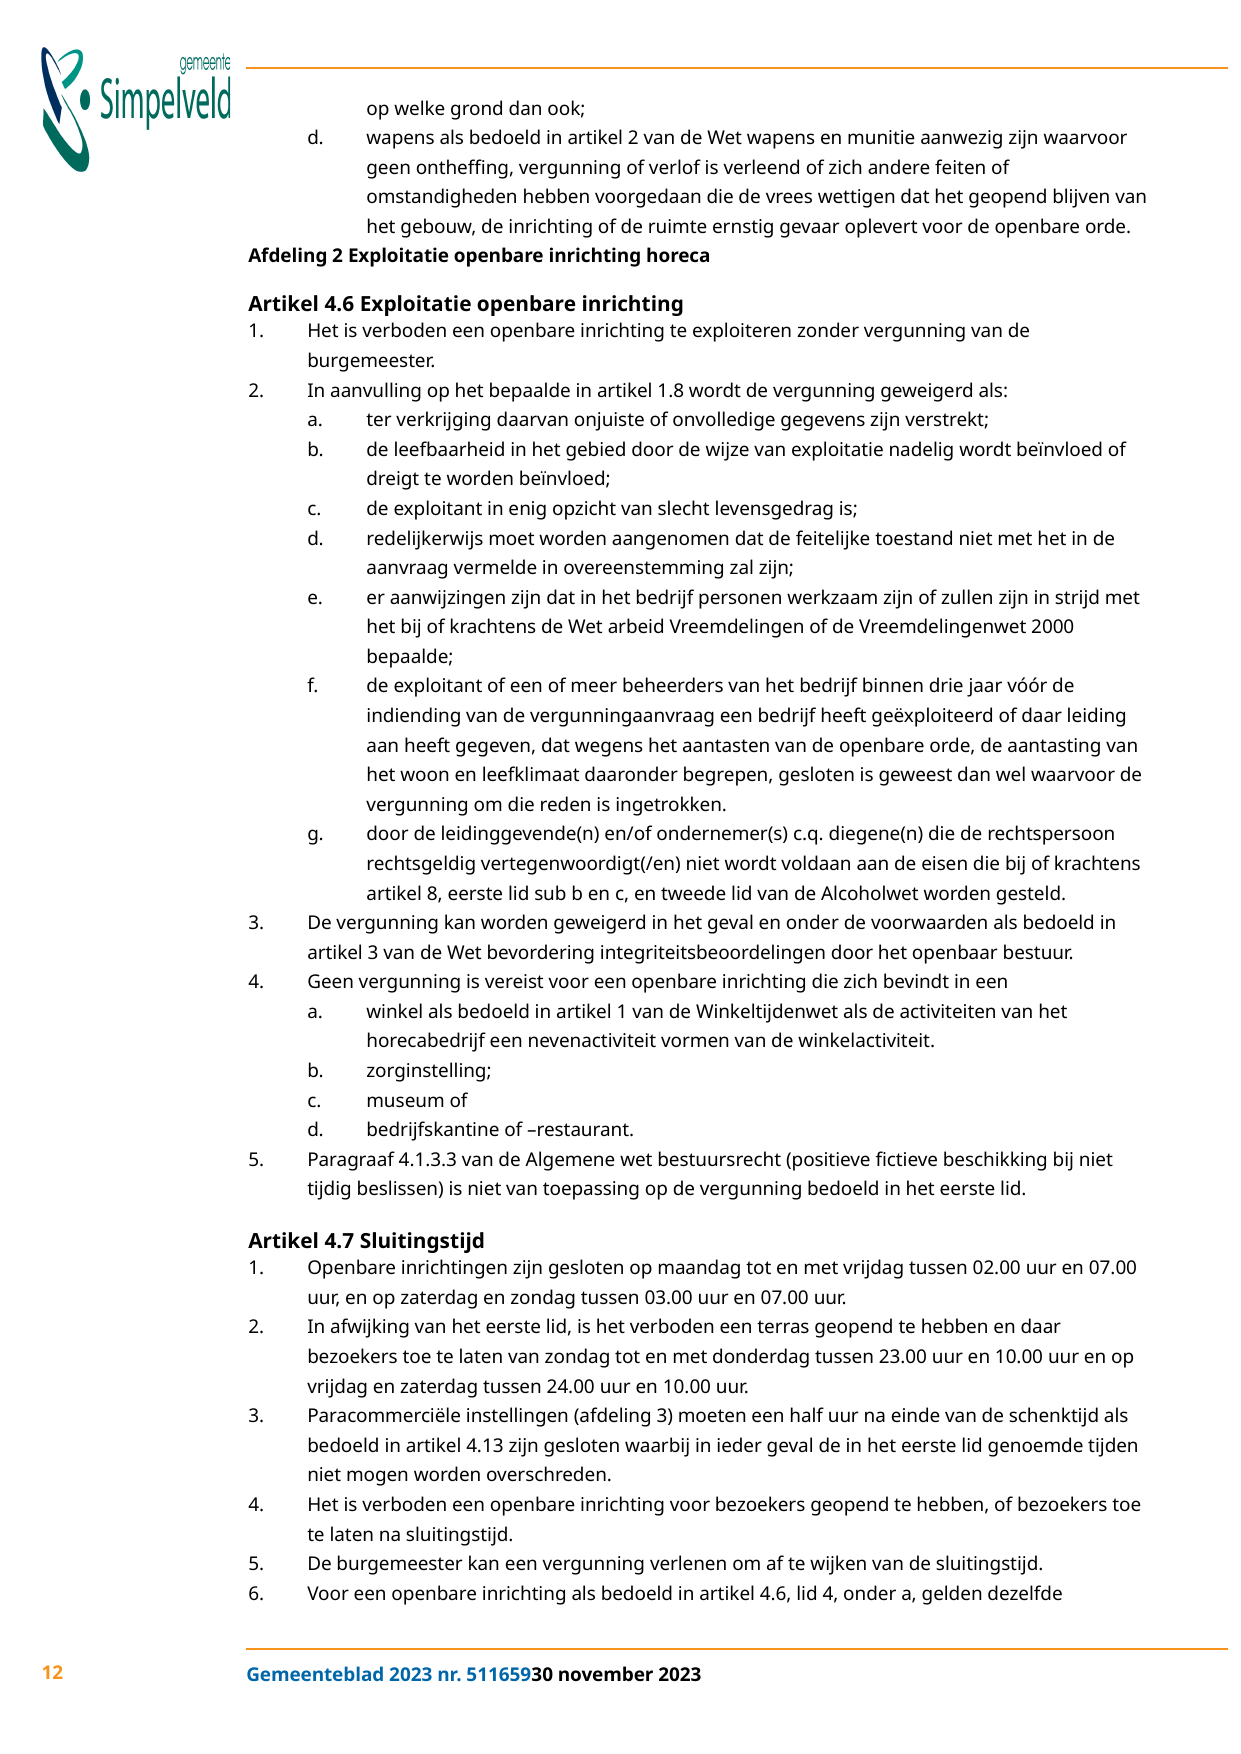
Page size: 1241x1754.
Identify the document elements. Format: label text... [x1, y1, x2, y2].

list wapens als bedoeld in artikel 2 van de Wet wapens en munitie aanwezig zijn waarvoor geen ontheffing, vergunning of verlof is verleend of zich andere feiten of omstandigheden hebben voorgedaan die de vrees wettigen dat het geopend blijven van het gebouw, de inrichting of de ruimte ernstig gevaar oplevert voor de openbare orde. [307, 124, 1152, 239]
list De burgemeester kan een vergunning verlenen om af te wijken van de sluitingstijd. [248, 1550, 1152, 1576]
list zorginstelling; [307, 1057, 1152, 1083]
list Openbare inrichtingen zijn gesloten op maandag tot en met vrijdag tussen 02.00 uur en 07.00 uur, en op zaterdag en zondag tussen 03.00 uur en 07.00 uur. [248, 1254, 1152, 1310]
text Artikel 4.6 Exploitatie openbare inrichting [248, 289, 1152, 318]
picture [41, 47, 231, 172]
text Artikel 4.7 Sluitingstijd [248, 1226, 1152, 1254]
list op welke grond dan ook; [307, 95, 1152, 121]
list In aanvulling op het bepaalde in artikel 1.8 wordt de vergunning geweigerd als: [248, 377, 1152, 403]
list redelijkerwijs moet worden aangenomen dat de feitelijke toestand niet met het in de aanvraag vermelde in overeenstemming zal zijn; [307, 525, 1152, 580]
list De vergunning kan worden geweigerd in het geval en onder de voorwaarden als bedoeld in artikel 3 van de Wet bevordering integriteitsbeoordelingen door het openbaar bestuur. [248, 909, 1152, 965]
list ter verkrijging daarvan onjuiste of onvolledige gegevens zijn verstrekt; [307, 406, 1152, 432]
list de leefbaarheid in het gebied door de wijze van exploitatie nadelig wordt beïnvloed of dreigt te worden beïnvloed; [307, 436, 1152, 491]
list de exploitant in enig opzicht van slecht levensgedrag is; [307, 495, 1152, 521]
list Paragraaf 4.1.3.3 van de Algemene wet bestuursrecht (positieve fictieve beschikking bij niet tijdig beslissen) is niet van toepassing op de vergunning bedoeld in het eerste lid. [248, 1146, 1152, 1201]
list museum of [307, 1087, 1152, 1113]
list bedrijfskantine of –restaurant. [307, 1116, 1152, 1142]
list Paracommerciële instellingen (afdeling 3) moeten een half uur na einde van de schenktijd als bedoeld in artikel 4.13 zijn gesloten waarbij in ieder geval de in het eerste lid genoemde tijden niet mogen worden overschreden. [248, 1402, 1152, 1487]
list winkel als bedoeld in artikel 1 van de Winkeltijdenwet als de activiteiten van het horecabedrijf een nevenactiviteit vormen van de winkelactiviteit. [307, 998, 1152, 1053]
list Het is verboden een openbare inrichting voor bezoekers geopend te hebben, of bezoekers toe te laten na sluitingstijd. [248, 1491, 1152, 1546]
text Afdeling 2 Exploitatie openbare inrichting horeca [248, 243, 1152, 268]
list door de leidinggevende(n) en/of ondernemer(s) c.q. diegene(n) die de rechtspersoon rechtsgeldig vertegenwoordigt(/en) niet wordt voldaan aan de eisen die bij of krachtens artikel 8, eerste lid sub b en c, en tweede lid van de Alcoholwet worden gesteld. [307, 821, 1152, 906]
list er aanwijzingen zijn dat in het bedrijf personen werkzaam zijn of zullen zijn in strijd met het bij of krachtens de Wet arbeid Vreemdelingen of de Vreemdelingenwet 2000 bepaalde; [307, 584, 1152, 669]
list de exploitant of een of meer beheerders van het bedrijf binnen drie jaar vóór de indiending van de vergunningaanvraag een bedrijf heeft geëxploiteerd of daar leiding aan heeft gegeven, dat wegens het aantasten van de openbare orde, de aantasting van het woon en leefklimaat daaronder begrepen, gesloten is geweest dan wel waarvoor de vergunning om die reden is ingetrokken. [307, 673, 1152, 817]
list Het is verboden een openbare inrichting te exploiteren zonder vergunning van de burgemeester. [248, 318, 1152, 373]
list Geen vergunning is vereist voor een openbare inrichting die zich bevindt in een [248, 968, 1152, 994]
list In afwijking van het eerste lid, is het verboden een terras geopend te hebben en daar bezoekers toe te laten van zondag tot en met donderdag tussen 23.00 uur en 10.00 uur en op vrijdag en zaterdag tussen 24.00 uur en 10.00 uur. [248, 1314, 1152, 1398]
list Voor een openbare inrichting als bedoeld in artikel 4.6, lid 4, onder a, gelden dezelfde [248, 1580, 1152, 1606]
